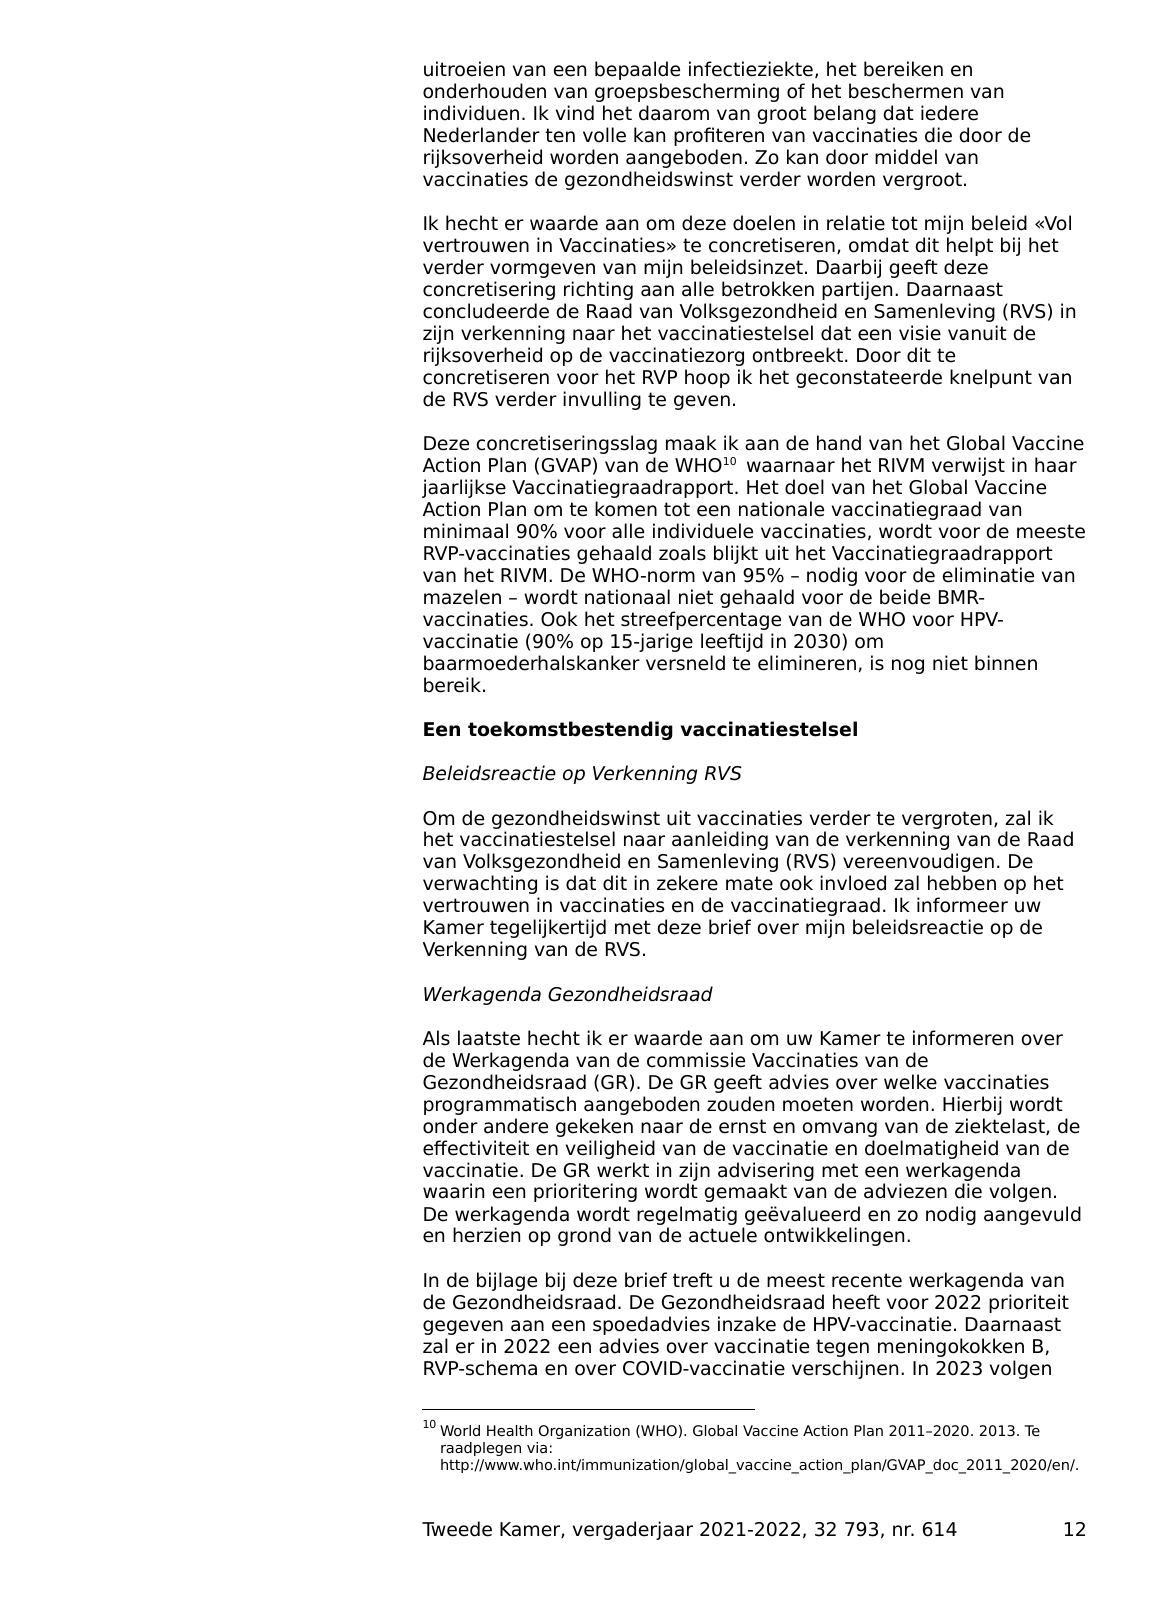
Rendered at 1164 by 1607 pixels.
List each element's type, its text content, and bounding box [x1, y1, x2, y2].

text Deze concretiseringsslag maak ik aan de hand van het Global Vaccine Action Plan (GVAP) van de WHO waarnaar het RIVM verwijst in haar jaarlijkse Vaccinatiegraadrapport. Het doel van het Global Vaccine Action Plan om te komen tot een nationale vaccinatiegraad van minimaal 90% voor alle individuele vaccinaties, wordt voor de meeste RVP-vaccinaties gehaald zoals blijkt uit het Vaccinatiegraadrapport van het RIVM. De WHO-norm van 95% – nodig voor de eliminatie van mazelen – wordt nationaal niet gehaald voor de beide BMR-vaccinaties. Ook het streefpercentage van de WHO voor HPV-vaccinatie (90% op 15-jarige leeftijd in 2030) om baarmoederhalskanker versneld te elimineren, is nog niet binnen bereik. [422, 433, 1087, 697]
text World Health Organization (WHO). Global Vaccine Action Plan 2011–2020. 2013. Te raadplegen via: http://www.who.int/immunization/global_vaccine_action_plan/GVAP_doc_2011_2020/en/. [422, 1418, 1087, 1474]
subtitle Werkagenda Gezondheidsraad [422, 983, 1087, 1005]
text uitroeien van een bepaalde infectieziekte, het bereiken en onderhouden van groepsbescherming of het beschermen van individuen. Ik vind het daarom van groot belang dat iedere Nederlander ten volle kan profiteren van vaccinaties die door de rijksoverheid worden aangeboden. Zo kan door middel van vaccinaties de gezondheidswinst verder worden vergroot. [422, 59, 1087, 191]
text Ik hecht er waarde aan om deze doelen in relatie tot mijn beleid «Vol vertrouwen in Vaccinaties» te concretiseren, omdat dit helpt bij het verder vormgeven van mijn beleidsinzet. Daarbij geeft deze concretisering richting aan alle betrokken partijen. Daarnaast concludeerde de Raad van Volksgezondheid en Samenleving (RVS) in zijn verkenning naar het vaccinatiestelsel dat een visie vanuit de rijksoverheid op de vaccinatiezorg ontbreekt. Door dit te concretiseren voor het RVP hoop ik het geconstateerde knelpunt van de RVS verder invulling te geven. [422, 213, 1087, 411]
text Als laatste hecht ik er waarde aan om uw Kamer te informeren over de Werkagenda van de commissie Vaccinaties van de Gezondheidsraad (GR). De GR geeft advies over welke vaccinaties programmatisch aangeboden zouden moeten worden. Hierbij wordt onder andere gekeken naar de ernst en omvang van de ziektelast, de effectiviteit en veiligheid van de vaccinatie en doelmatigheid van de vaccinatie. De GR werkt in zijn advisering met een werkagenda waarin een prioritering wordt gemaakt van de adviezen die volgen. De werkagenda wordt regelmatig geëvalueerd en zo nodig aangevuld en herzien op grond van de actuele ontwikkelingen. [422, 1028, 1087, 1247]
subtitle Beleidsreactie op Verkenning RVS [422, 763, 1087, 785]
text Om de gezondheidswinst uit vaccinaties verder te vergroten, zal ik het vaccinatiestelsel naar aanleiding van de verkenning van de Raad van Volksgezondheid en Samenleving (RVS) vereenvoudigen. De verwachting is dat dit in zekere mate ook invloed zal hebben op het vertrouwen in vaccinaties en de vaccinatiegraad. Ik informeer uw Kamer tegelijkertijd met deze brief over mijn beleidsreactie op de Verkenning van de RVS. [422, 807, 1087, 961]
subtitle Een toekomstbestendig vaccinatiestelsel [422, 719, 1087, 741]
text In de bijlage bij deze brief treft u de meest recente werkagenda van de Gezondheidsraad. De Gezondheidsraad heeft voor 2022 prioriteit gegeven aan een spoedadvies inzake de HPV-vaccinatie. Daarnaast zal er in 2022 een advies over vaccinatie tegen meningokokken B, RVP-schema en over COVID-vaccinatie verschijnen. In 2023 volgen [422, 1269, 1087, 1379]
